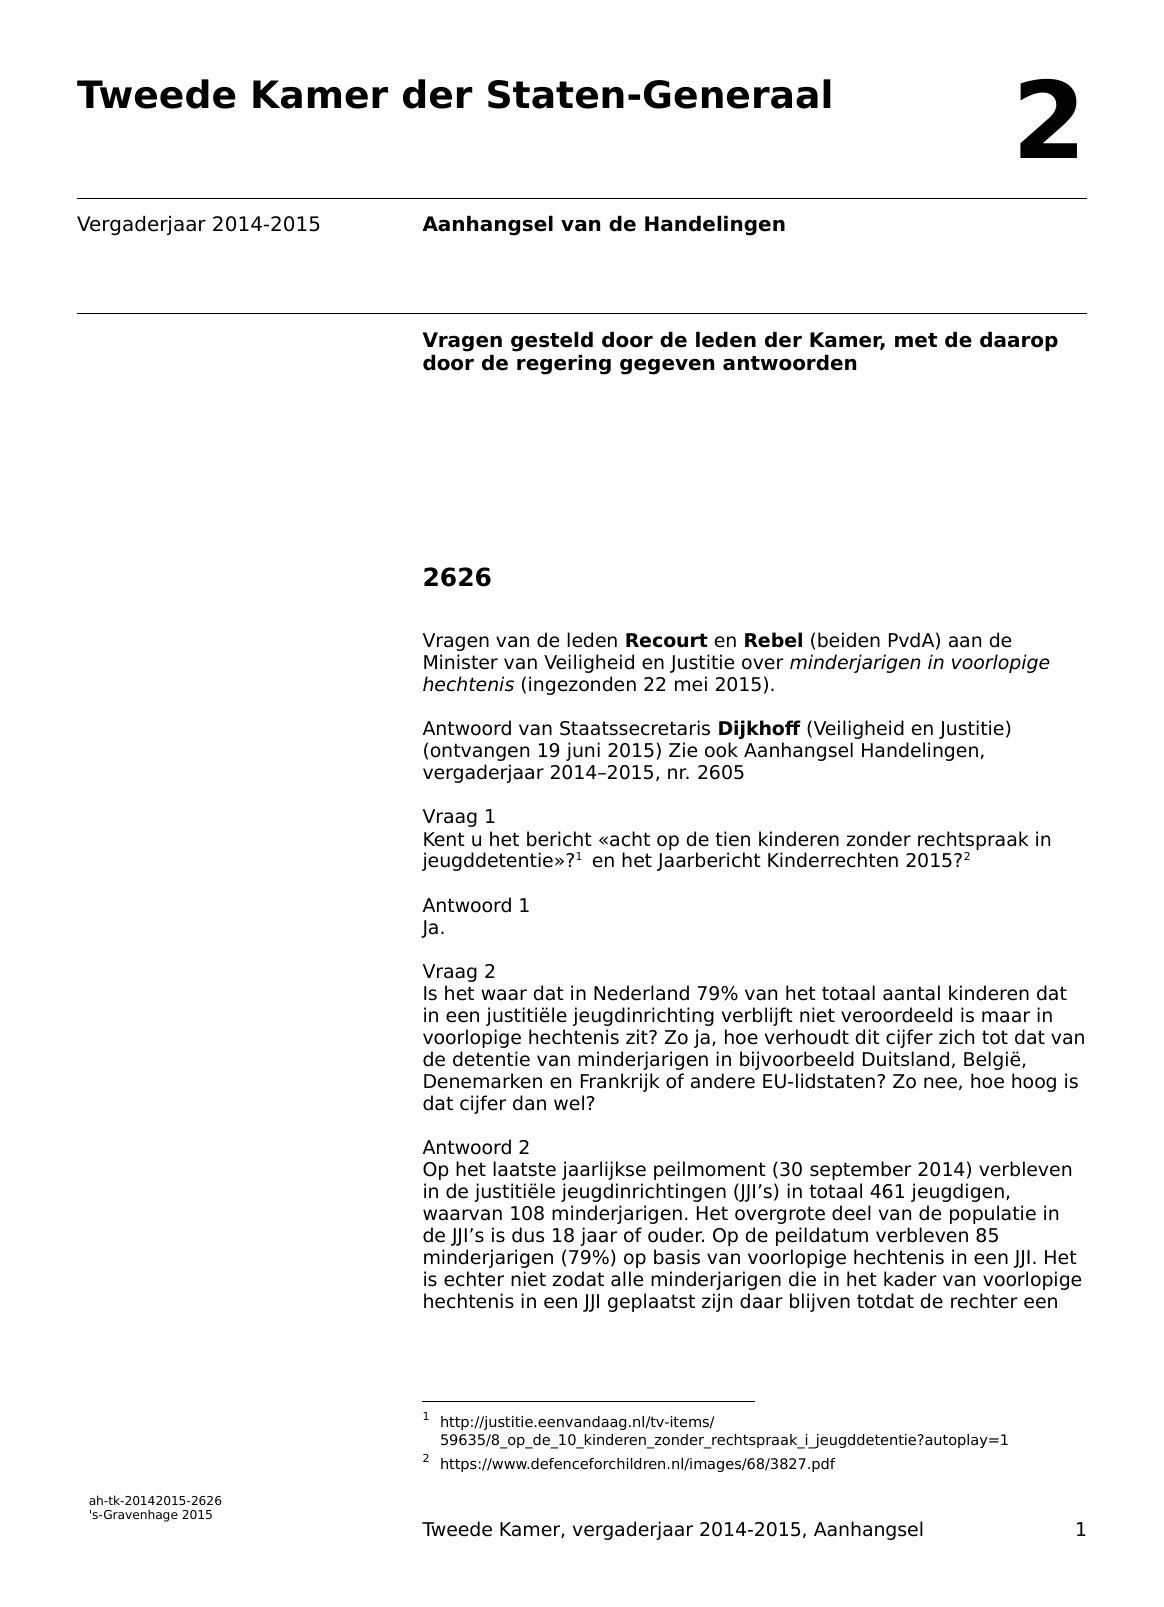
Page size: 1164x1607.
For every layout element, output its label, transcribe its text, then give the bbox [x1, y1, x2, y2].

text Vragen van de leden Recourt en Rebel (beiden PvdA) aan de Minister van Veiligheid en Justitie over minderjarigen in voorlopige hechtenis (ingezonden 22 mei 2015). [422, 630, 1087, 696]
text 2626 [422, 563, 1087, 592]
text Is het waar dat in Nederland 79% van het totaal aantal kinderen dat in een justitiële jeugdinrichting verblijft niet veroordeeld is maar in voorlopige hechtenis zit? Zo ja, hoe verhoudt dit cijfer zich tot dat van de detentie van minderjarigen in bijvoorbeeld Duitsland, België, Denemarken en Frankrijk of andere EU-lidstaten? Zo nee, hoe hoog is dat cijfer dan wel? [422, 983, 1087, 1114]
table_cell [77, 314, 422, 375]
text Kent u het bericht «acht op de tien kinderen zonder rechtspraak in jeugddetentie»? en het Jaarbericht Kinderrechten 2015? [422, 828, 1087, 872]
text Op het laatste jaarlijkse peilmoment (30 september 2014) verbleven in de justitiële jeugdinrichtingen (JJI’s) in totaal 461 jeugdigen, waarvan 108 minderjarigen. Het overgrote deel van de populatie in de JJI’s is dus 18 jaar of ouder. Op de peildatum verbleven 85 minderjarigen (79%) op basis van voorlopige hechtenis in een JJI. Het is echter niet zodat alle minderjarigen die in het kader van voorlopige hechtenis in een JJI geplaatst zijn daar blijven totdat de rechter een [422, 1159, 1087, 1313]
table_cell Aanhangsel van de Handelingen [422, 199, 1087, 313]
text https://www.defenceforchildren.nl/images/68/3827.pdf [422, 1452, 1087, 1474]
text Vraag 2 [422, 961, 1087, 983]
text Antwoord 2 [422, 1137, 1087, 1159]
text Vraag 1 [422, 806, 1087, 828]
text Antwoord van Staatssecretaris Dijkhoff (Veiligheid en Justitie) (ontvangen 19 juni 2015) Zie ook Aanhangsel Handelingen, vergaderjaar 2014–2015, nr. 2605 [422, 718, 1087, 784]
text 's-Gravenhage 2015 [88, 1508, 323, 1522]
text ah-tk-20142015-2626 [88, 1494, 323, 1508]
text http://justitie.eenvandaag.nl/tv-items/59635/8_op_de_10_kinderen_zonder_rechtspraak_i_jeugddetentie?autoplay=1 [422, 1410, 1087, 1449]
table_header Tweede Kamer der Staten-Generaal [77, 59, 886, 198]
table_cell Vergaderjaar 2014-2015 [77, 199, 422, 313]
table_header 2 [886, 59, 1087, 198]
text Ja. [422, 917, 1087, 938]
table_cell Vragen gesteld door de leden der Kamer, met de daarop door de regering gegeven antwoorden [422, 314, 1087, 375]
text Antwoord 1 [422, 894, 1087, 917]
